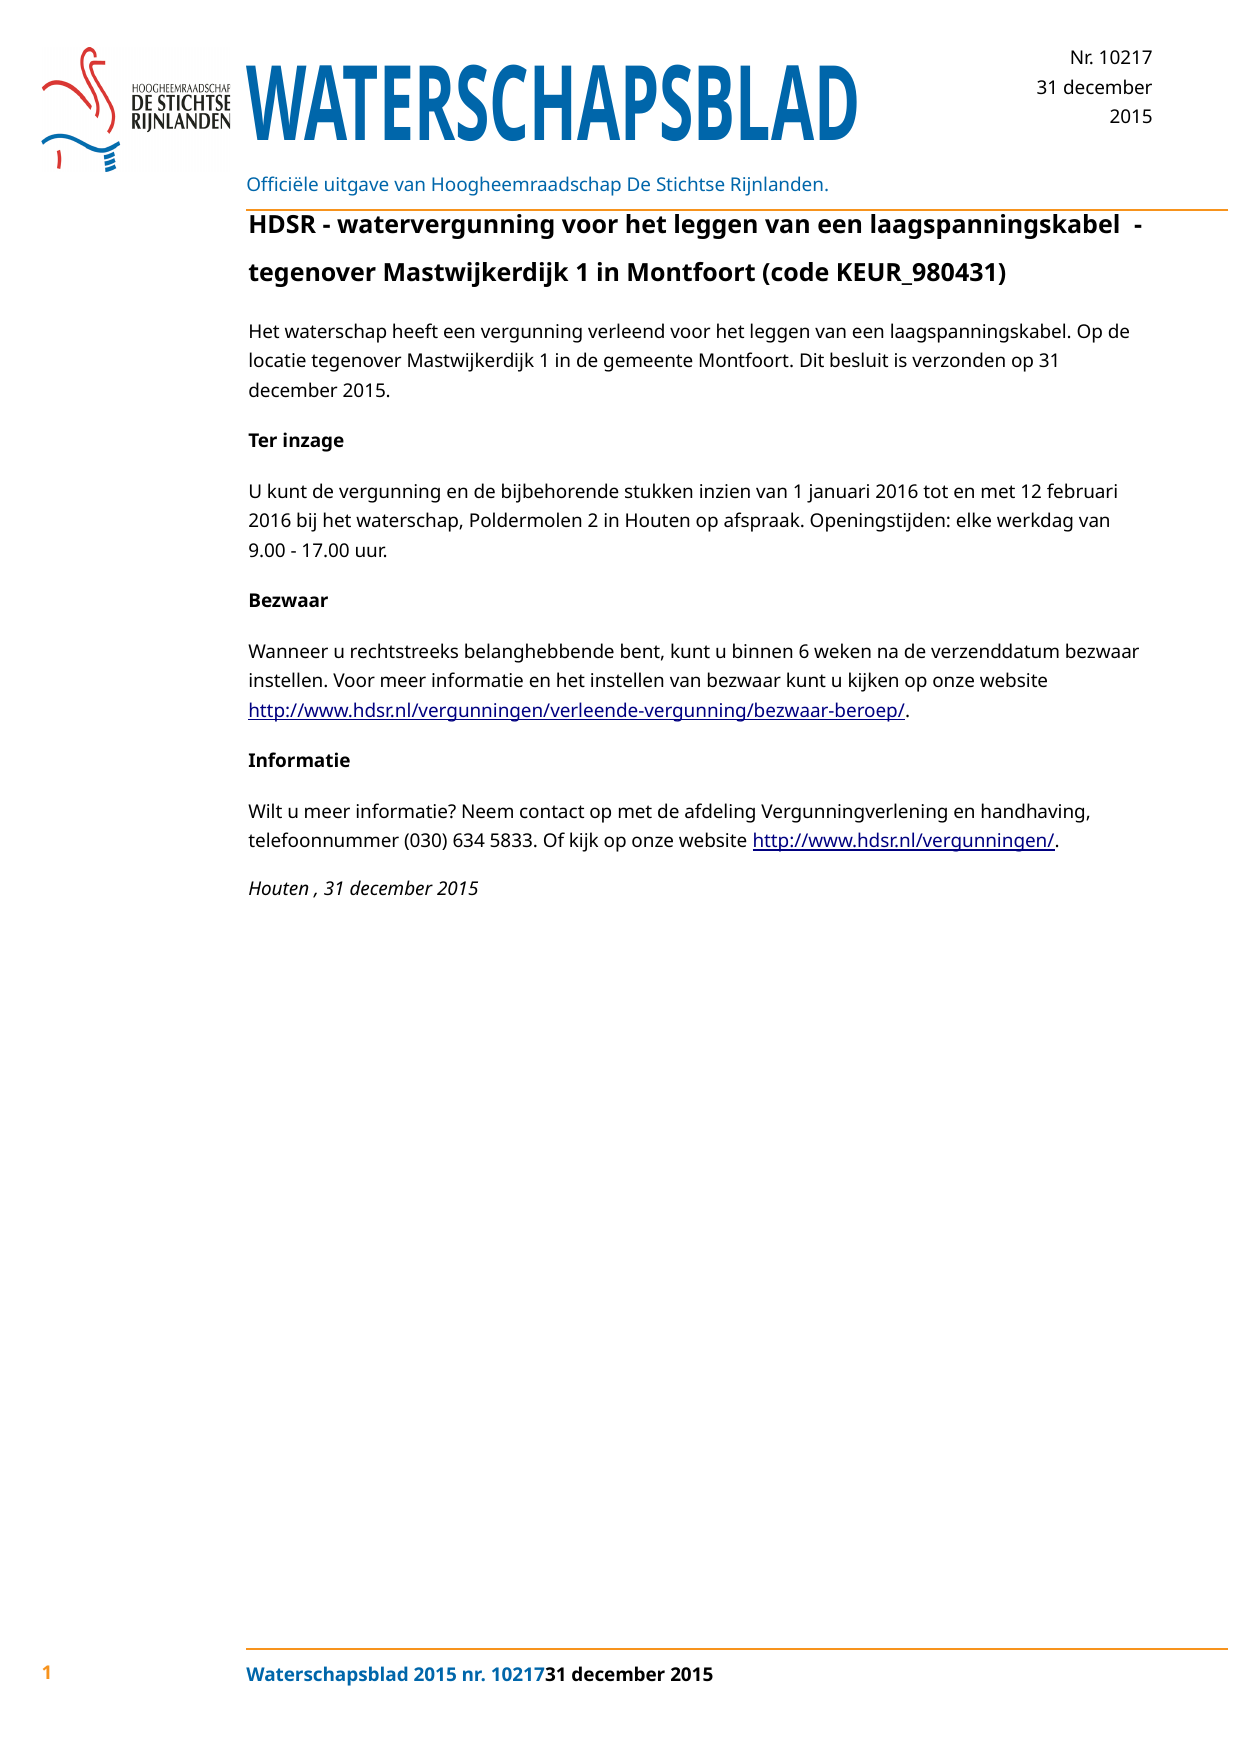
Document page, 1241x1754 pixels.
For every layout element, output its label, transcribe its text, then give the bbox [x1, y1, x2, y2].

text U kunt de vergunning en de bijbehorende stukken inzien van 1 januari 2016 tot en met 12 februari 2016 bij het waterschap, Poldermolen 2 in Houten op afspraak. Openingstijden: elke werkdag van 9.00 - 17.00 uur. [248, 478, 1152, 563]
text Ter inzage [248, 427, 1152, 453]
text HDSR - watervergunning voor het leggen van een laagspanningskabel - tegenover Mastwijkerdijk 1 in Montfoort (code KEUR_980431) [248, 211, 1152, 288]
text Het waterschap heeft een vergunning verleend voor het leggen van een laagspanningskabel. Op de locatie tegenover Mastwijkerdijk 1 in de gemeente Montfoort. Dit besluit is verzonden op 31 december 2015. [248, 318, 1152, 403]
text Bezwaar [248, 587, 1152, 613]
picture [41, 47, 231, 172]
text Wanneer u rechtstreeks belanghebbende bent, kunt u binnen 6 weken na de verzenddatum bezwaar instellen. Voor meer informatie en het instellen van bezwaar kunt u kijken op onze website http://www.hdsr.nl/vergunningen/verleende-vergunning/bezwaar-beroep/. [248, 638, 1152, 723]
text Informatie [248, 747, 1152, 773]
text Houten , 31 december 2015 [248, 875, 1152, 901]
text Wilt u meer informatie? Neem contact op met de afdeling Vergunningverlening en handhaving, telefoonnummer (030) 634 5833. Of kijk op onze website http://www.hdsr.nl/vergunningen/. [248, 798, 1152, 853]
